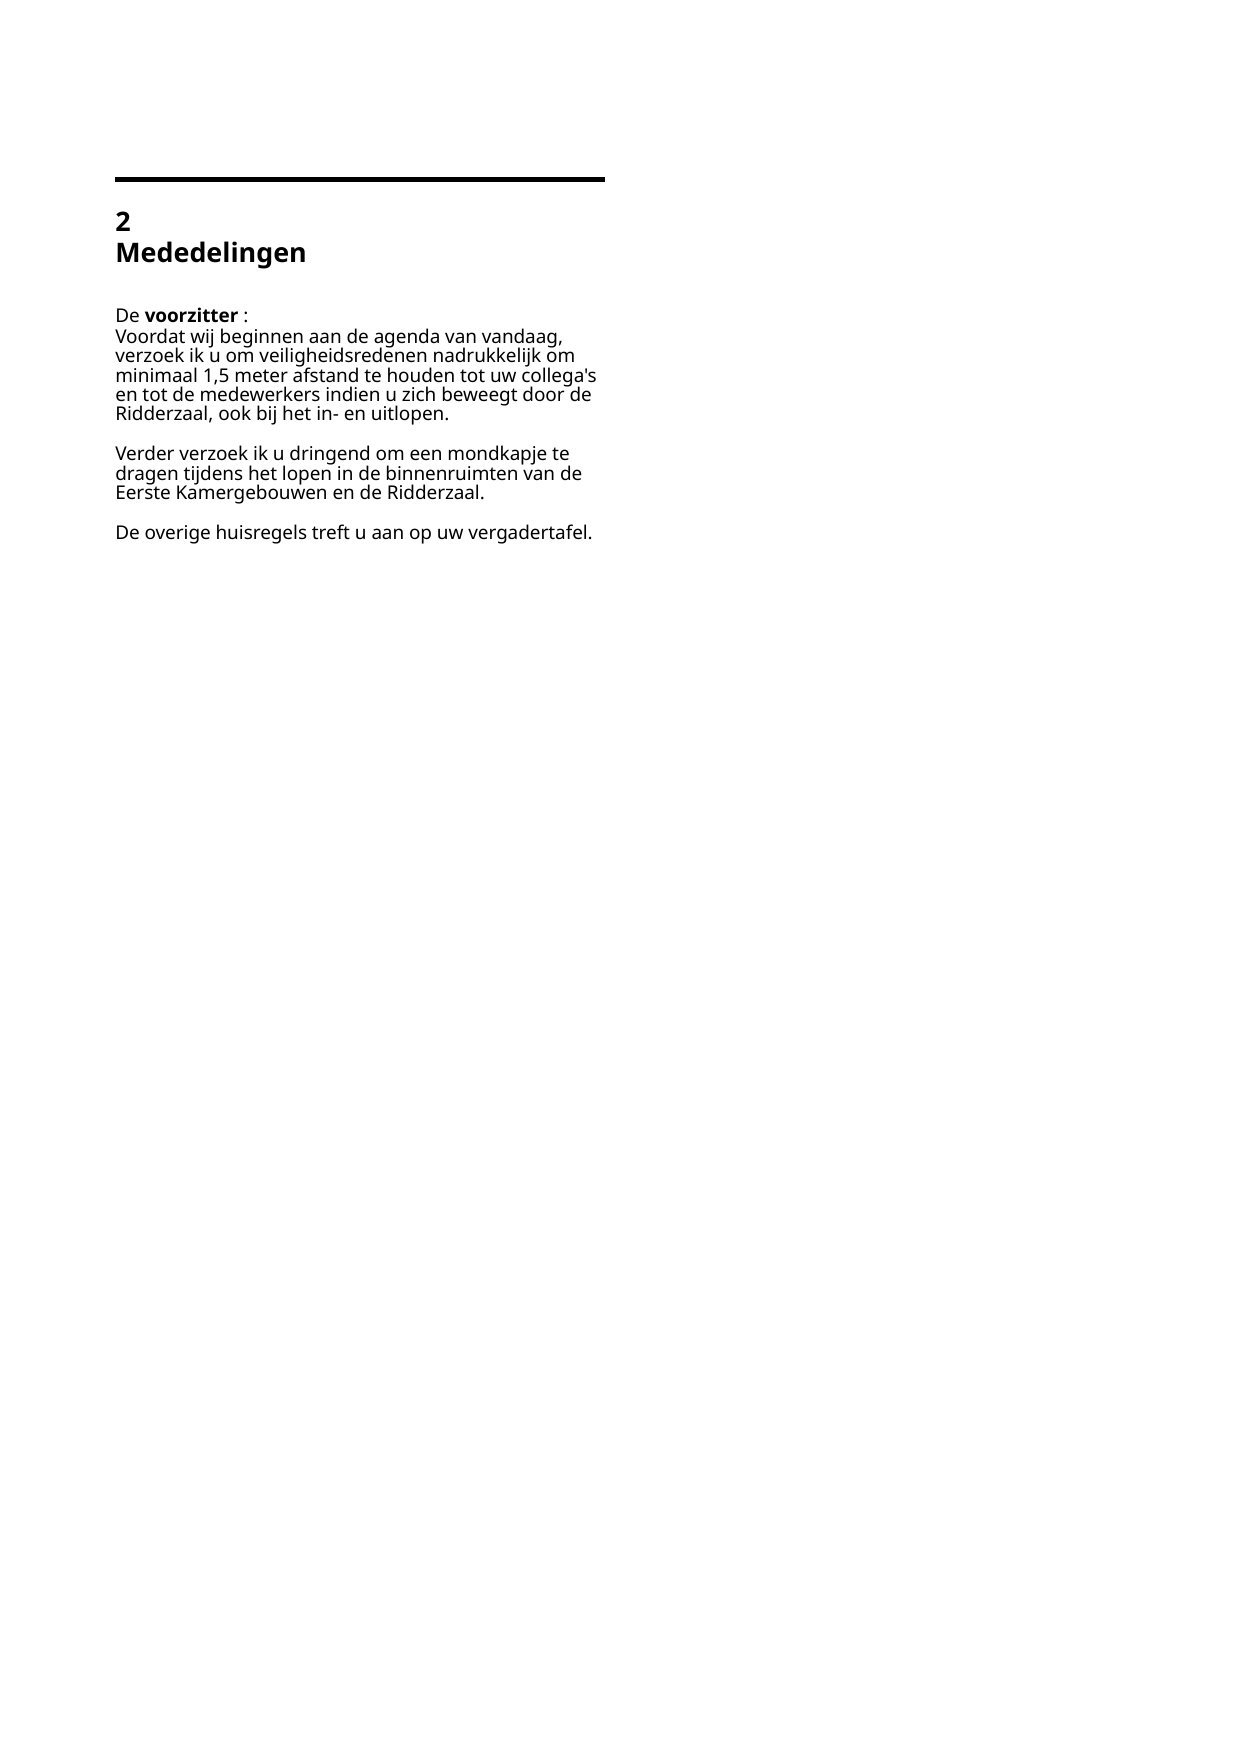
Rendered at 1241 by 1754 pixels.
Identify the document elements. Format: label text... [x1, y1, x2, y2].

text 2 [115, 203, 605, 239]
text Mededelingen [115, 239, 605, 283]
text Verder verzoek ik u dringend om een mondkapje te dragen tijdens het lopen in de binnenruimten van de Eerste Kamergebouwen en de Ridderzaal. [115, 445, 605, 503]
text De voorzitter : [115, 302, 605, 328]
text De overige huisregels treft u aan op uw vergadertafel. [115, 524, 605, 543]
text Voordat wij beginnen aan de agenda van vandaag, verzoek ik u om veiligheidsredenen nadrukkelijk om minimaal 1,5 meter afstand te houden tot uw collega's en tot de medewerkers indien u zich beweegt door de Ridderzaal, ook bij het in- en uitlopen. [115, 328, 605, 424]
